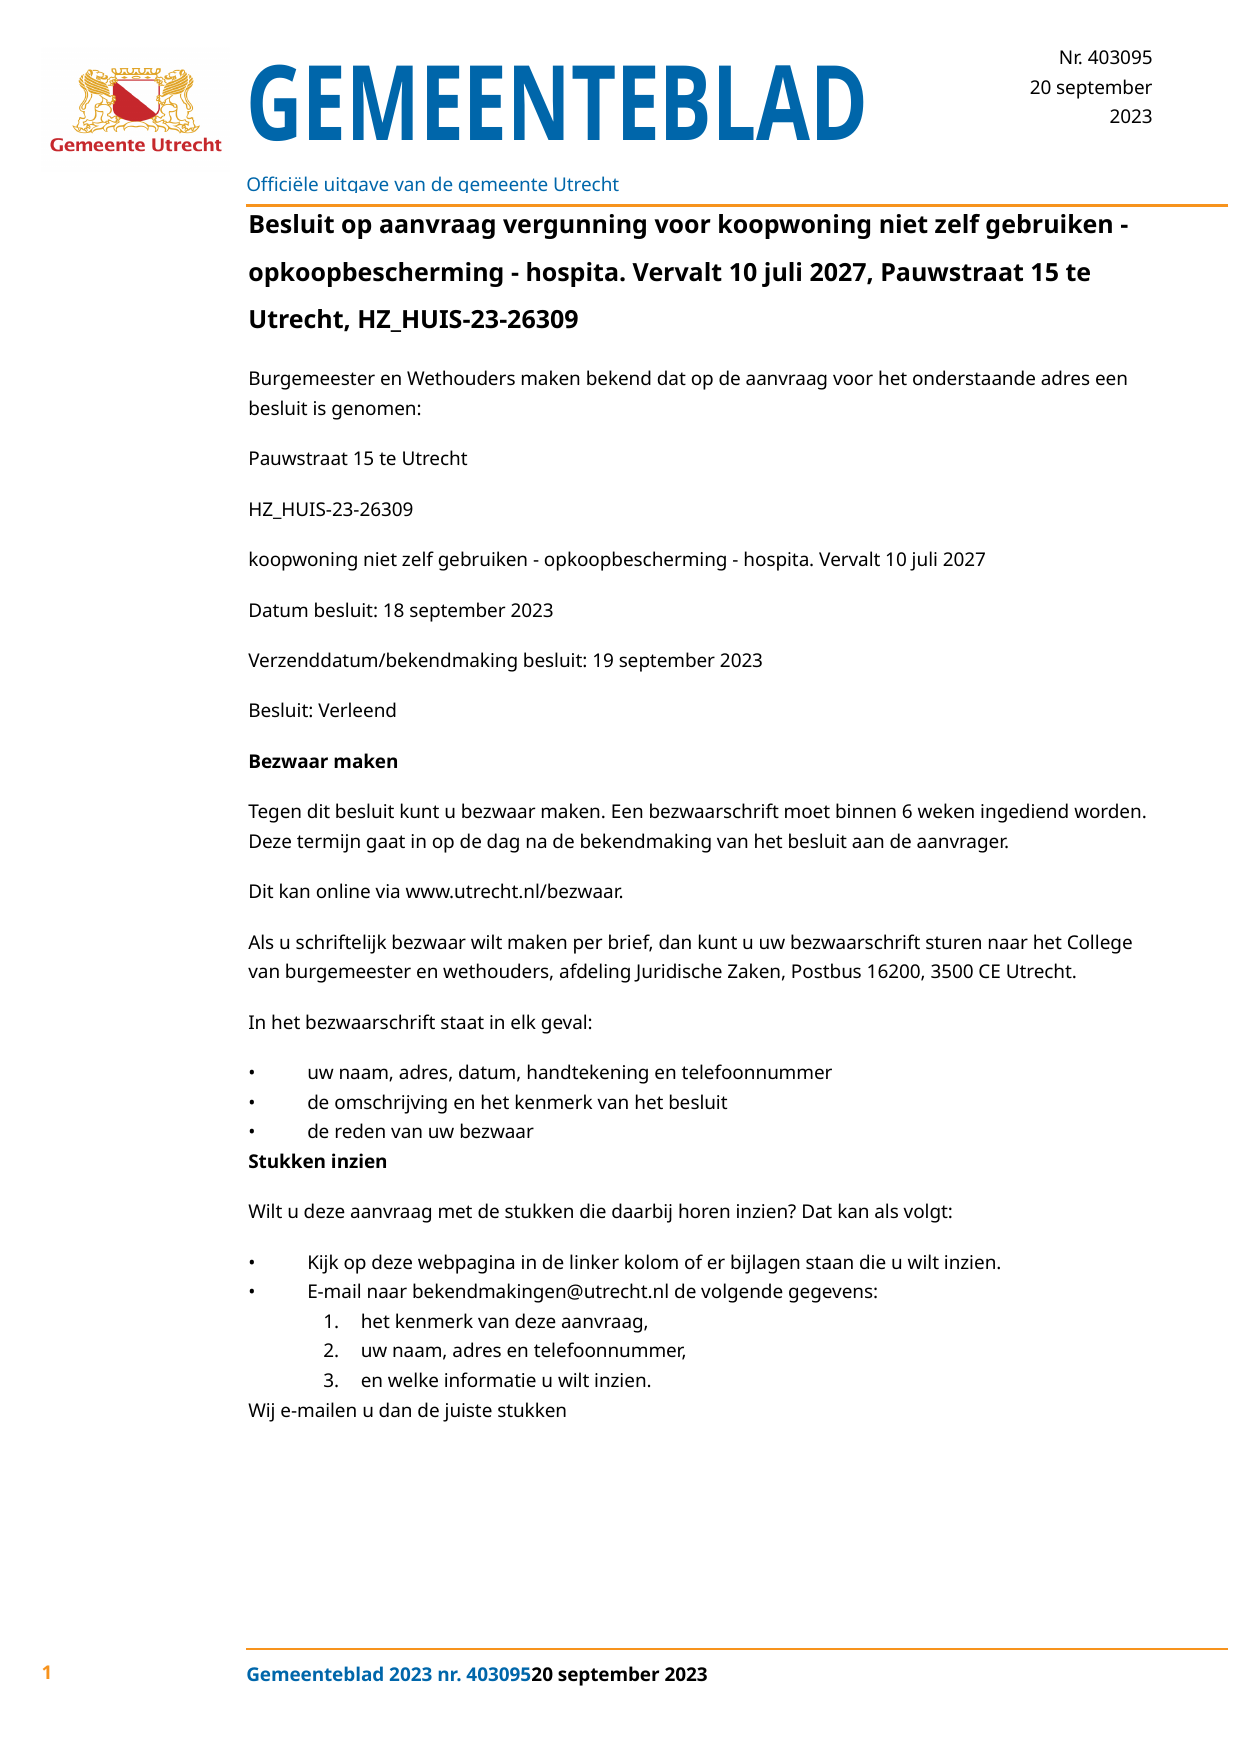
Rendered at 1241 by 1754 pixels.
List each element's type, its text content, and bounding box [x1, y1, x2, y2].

list het kenmerk van deze aanvraag, [323, 1308, 1152, 1334]
text HZ_HUIS-23-26309 [248, 496, 1152, 522]
text Burgemeester en Wethouders maken bekend dat op de aanvraag voor het onderstaande adres een besluit is genomen: [248, 366, 1152, 421]
text Als u schriftelijk bezwaar wilt maken per brief, dan kunt u uw bezwaarschrift sturen naar het College van burgemeester en wethouders, afdeling Juridische Zaken, Postbus 16200, 3500 CE Utrecht. [248, 929, 1152, 984]
text Pauwstraat 15 te Utrecht [248, 446, 1152, 471]
text Verzenddatum/bekendmaking besluit: 19 september 2023 [248, 647, 1152, 673]
text koopwoning niet zelf gebruiken - opkoopbescherming - hospita. Vervalt 10 juli 2027 [248, 546, 1152, 572]
text Tegen dit besluit kunt u bezwaar maken. Een bezwaarschrift moet binnen 6 weken ingediend worden. Deze termijn gaat in op de dag na de bekendmaking van het besluit aan de aanvrager. [248, 798, 1152, 854]
list de reden van uw bezwaar [248, 1118, 1152, 1144]
list Kijk op deze webpagina in de linker kolom of er bijlagen staan die u wilt inzien. [248, 1249, 1152, 1274]
text Wilt u deze aanvraag met de stukken die daarbij horen inzien? Dat kan als volgt: [248, 1198, 1152, 1224]
text Besluit op aanvraag vergunning voor koopwoning niet zelf gebruiken - opkoopbescherming - hospita. Vervalt 10 juli 2027, Pauwstraat 15 te Utrecht, HZ_HUIS-23-26309 [248, 207, 1152, 336]
text In het bezwaarschrift staat in elk geval: [248, 1009, 1152, 1034]
list E-mail naar bekendmakingen@utrecht.nl de volgende gegevens: [248, 1278, 1152, 1304]
text Wij e-mailen u dan de juiste stukken [248, 1397, 1152, 1422]
list de omschrijving en het kenmerk van het besluit [248, 1089, 1152, 1114]
text Dit kan online via www.utrecht.nl/bezwaar. [248, 878, 1152, 904]
text Stukken inzien [248, 1148, 1152, 1174]
list uw naam, adres en telefoonnummer, [323, 1338, 1152, 1363]
text Datum besluit: 18 september 2023 [248, 597, 1152, 622]
list en welke informatie u wilt inzien. [323, 1367, 1152, 1393]
picture [41, 47, 231, 172]
text Bezwaar maken [248, 748, 1152, 774]
text Besluit: Verleend [248, 698, 1152, 723]
list uw naam, adres, datum, handtekening en telefoonnummer [248, 1059, 1152, 1085]
